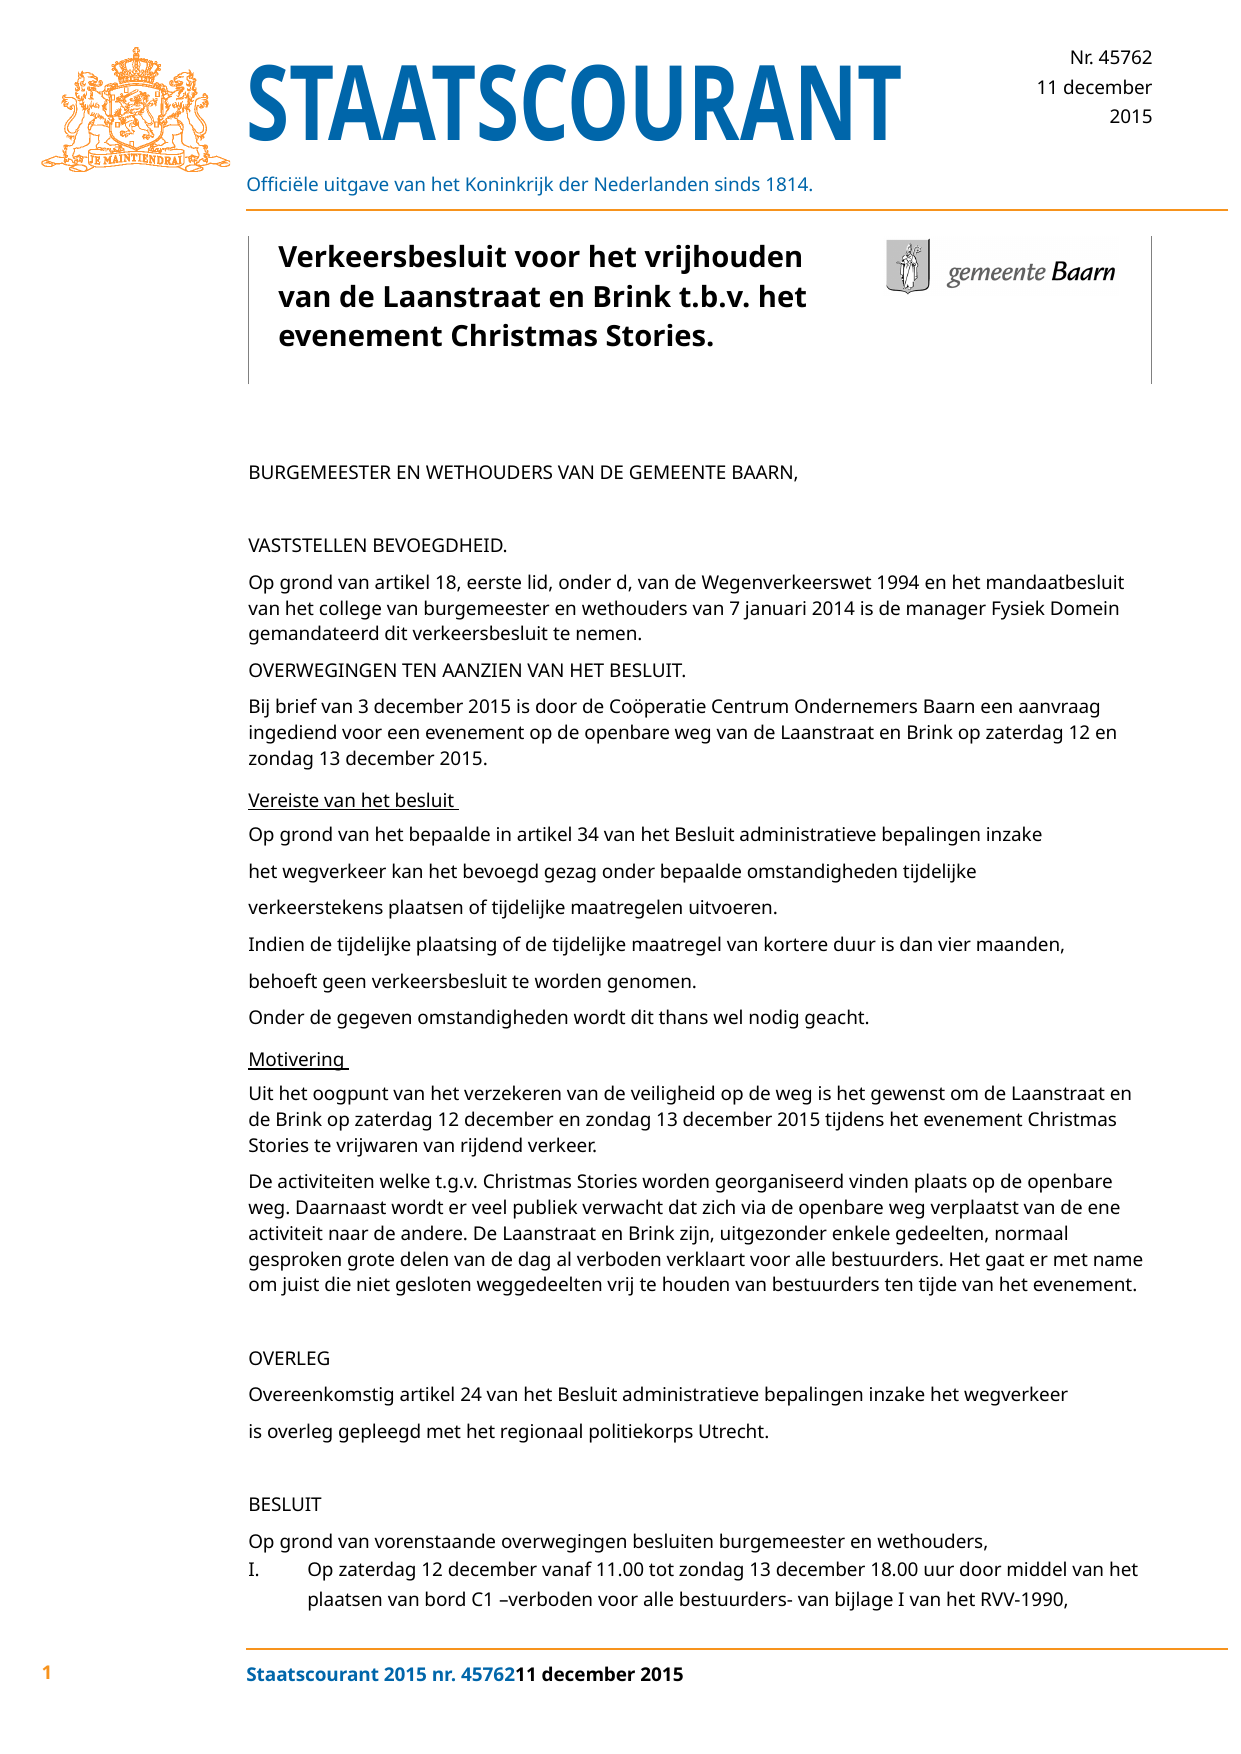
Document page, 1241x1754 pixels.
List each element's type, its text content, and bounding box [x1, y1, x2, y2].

text Op grond van het bepaalde in artikel 34 van het Besluit administratieve bepalingen inzake [248, 821, 1152, 847]
text OVERLEG [248, 1345, 1152, 1371]
text Op grond van vorenstaande overwegingen besluiten burgemeester en wethouders, [248, 1528, 1152, 1554]
text Op grond van artikel 18, eerste lid, onder d, van de Wegenverkeerswet 1994 en het mandaatbesluit van het college van burgemeester en wethouders van 7 januari 2014 is de manager Fysiek Domein gemandateerd dit verkeersbesluit te nemen. [248, 569, 1152, 646]
text BURGEMEESTER EN WETHOUDERS VAN DE GEMEENTE BAARN, [248, 459, 1152, 485]
text verkeerstekens plaatsen of tijdelijke maatregelen uitvoeren. [248, 894, 1152, 920]
picture [882, 236, 1119, 296]
text Bij brief van 3 december 2015 is door de Coöperatie Centrum Ondernemers Baarn een aanvraag ingediend voor een evenement op de openbare weg van de Laanstraat en Brink op zaterdag 12 en zondag 13 december 2015. [248, 694, 1152, 771]
text behoeft geen verkeersbesluit te worden genomen. [248, 968, 1152, 993]
text Vereiste van het besluit [248, 787, 1152, 813]
list Op zaterdag 12 december vanaf 11.00 tot zondag 13 december 18.00 uur door middel van het plaatsen van bord C1 –verboden voor alle bestuurders- van bijlage I van het RVV-1990, [248, 1556, 1152, 1612]
text BESLUIT [248, 1491, 1152, 1517]
table_header [850, 236, 1151, 384]
text Uit het oogpunt van het verzekeren van de veiligheid op de weg is het gewenst om de Laanstraat en de Brink op zaterdag 12 december en zondag 13 december 2015 tijdens het evenement Christmas Stories te vrijwaren van rijdend verkeer. [248, 1080, 1152, 1158]
table_header Verkeersbesluit voor het vrijhouden van de Laanstraat en Brink t.b.v. het evenement Christmas Stories. [249, 236, 850, 384]
text De activiteiten welke t.g.v. Christmas Stories worden georganiseerd vinden plaats op de openbare weg. Daarnaast wordt er veel publiek verwacht dat zich via de openbare weg verplaatst van de ene activiteit naar de andere. De Laanstraat en Brink zijn, uitgezonder enkele gedeelten, normaal gesproken grote delen van de dag al verboden verklaart voor alle bestuurders. Het gaat er met name om juist die niet gesloten weggedeelten vrij te houden van bestuurders ten tijde van het evenement. [248, 1168, 1152, 1297]
text Indien de tijdelijke plaatsing of de tijdelijke maatregel van kortere duur is dan vier maanden, [248, 931, 1152, 957]
text OVERWEGINGEN TEN AANZIEN VAN HET BESLUIT. [248, 657, 1152, 683]
text het wegverkeer kan het bevoegd gezag onder bepaalde omstandigheden tijdelijke [248, 858, 1152, 883]
text Onder de gegeven omstandigheden wordt dit thans wel nodig geacht. [248, 1004, 1152, 1030]
text Overeenkomstig artikel 24 van het Besluit administratieve bepalingen inzake het wegverkeer [248, 1381, 1152, 1407]
picture [41, 47, 231, 172]
text Motivering [248, 1046, 1152, 1072]
text is overleg gepleegd met het regionaal politiekorps Utrecht. [248, 1418, 1152, 1444]
text VASTSTELLEN BEVOEGDHEID. [248, 532, 1152, 558]
